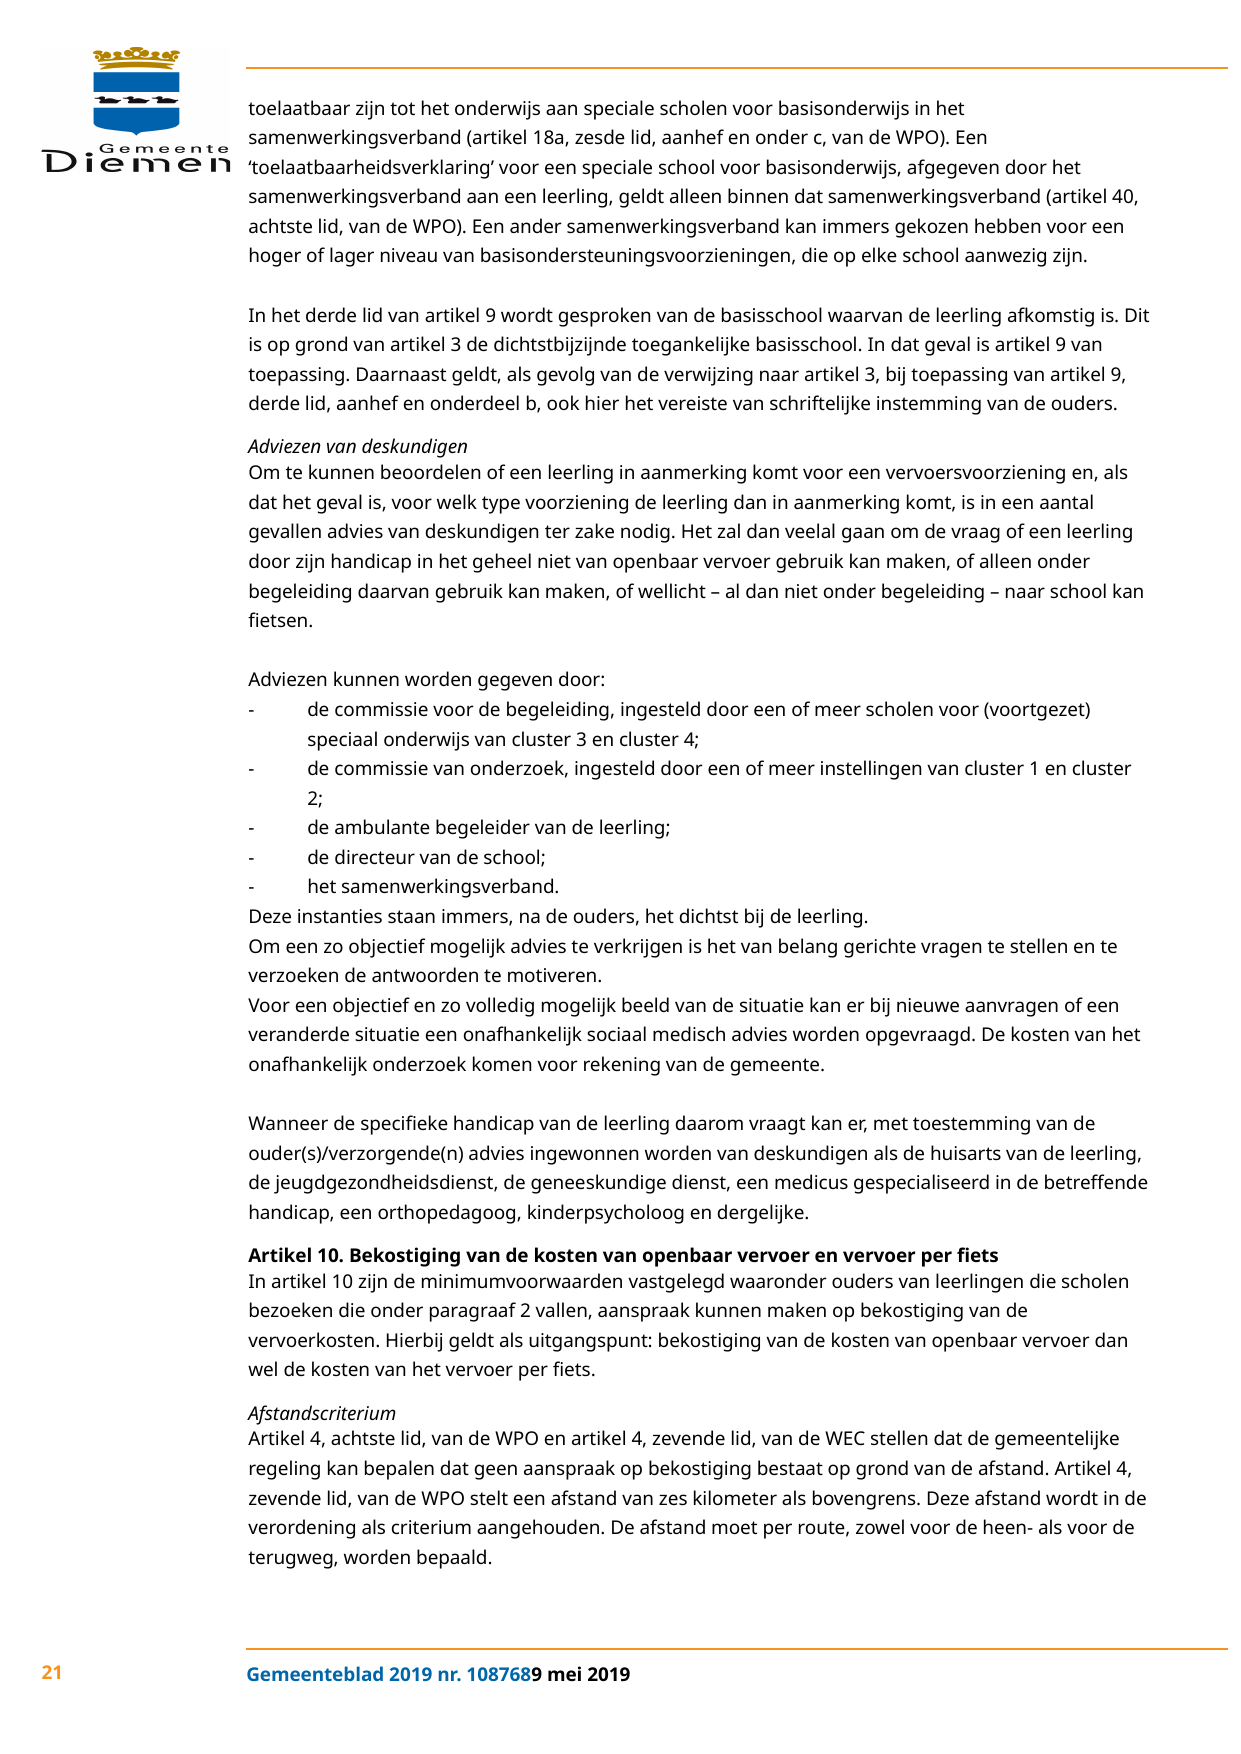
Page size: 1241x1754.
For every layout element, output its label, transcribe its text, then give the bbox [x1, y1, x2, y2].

list de ambulante begeleider van de leerling; [248, 814, 1152, 840]
text Deze instanties staan immers, na de ouders, het dichtst bij de leerling. [248, 903, 1152, 929]
text In het derde lid van artikel 9 wordt gesproken van de basisschool waarvan de leerling afkomstig is. Dit is op grond van artikel 3 de dichtstbijzijnde toegankelijke basisschool. In dat geval is artikel 9 van toepassing. Daarnaast geldt, als gevolg van de verwijzing naar artikel 3, bij toepassing van artikel 9, derde lid, aanhef en onderdeel b, ook hier het vereiste van schriftelijke instemming van de ouders. [248, 302, 1152, 416]
text Artikel 4, achtste lid, van de WPO en artikel 4, zevende lid, van de WEC stellen dat de gemeentelijke regeling kan bepalen dat geen aanspraak op bekostiging bestaat op grond van de afstand. Artikel 4, zevende lid, van de WPO stelt een afstand van zes kilometer als bovengrens. Deze afstand wordt in de verordening als criterium aangehouden. De afstand moet per route, zowel voor de heen- als voor de terugweg, worden bepaald. [248, 1426, 1152, 1569]
list de commissie van onderzoek, ingesteld door een of meer instellingen van cluster 1 en cluster 2; [248, 755, 1152, 811]
text Om te kunnen beoordelen of een leerling in aanmerking komt voor een vervoersvoorziening en, als dat het geval is, voor welk type voorziening de leerling dan in aanmerking komt, is in een aantal gevallen advies van deskundigen ter zake nodig. Het zal dan veelal gaan om de vraag of een leerling door zijn handicap in het geheel niet van openbaar vervoer gebruik kan maken, of alleen onder begeleiding daarvan gebruik kan maken, of wellicht – al dan niet onder begeleiding – naar school kan fietsen. [248, 459, 1152, 633]
text Om een zo objectief mogelijk advies te verkrijgen is het van belang gerichte vragen te stellen en te verzoeken de antwoorden te motiveren. [248, 933, 1152, 988]
text Afstandscriterium [248, 1400, 1152, 1426]
text Artikel 10. Bekostiging van de kosten van openbaar vervoer en vervoer per fiets [248, 1242, 1152, 1268]
text In artikel 10 zijn de minimumvoorwaarden vastgelegd waaronder ouders van leerlingen die scholen bezoeken die onder paragraaf 2 vallen, aanspraak kunnen maken op bekostiging van de vervoerkosten. Hierbij geldt als uitgangspunt: bekostiging van de kosten van openbaar vervoer dan wel de kosten van het vervoer per fiets. [248, 1268, 1152, 1382]
picture [41, 47, 231, 172]
text Wanneer de specifieke handicap van de leerling daarom vraagt kan er, met toestemming van de ouder(s)/verzorgende(n) advies ingewonnen worden van deskundigen als de huisarts van de leerling, de jeugdgezondheidsdienst, de geneeskundige dienst, een medicus gespecialiseerd in de betreffende handicap, een orthopedagoog, kinderpsycholoog en dergelijke. [248, 1110, 1152, 1225]
list het samenwerkingsverband. [248, 874, 1152, 899]
text Adviezen van deskundigen [248, 434, 1152, 459]
text Voor een objectief en zo volledig mogelijk beeld van de situatie kan er bij nieuwe aanvragen of een veranderde situatie een onafhankelijk sociaal medisch advies worden opgevraagd. De kosten van het onafhankelijk onderzoek komen voor rekening van de gemeente. [248, 992, 1152, 1077]
text Adviezen kunnen worden gegeven door: [248, 667, 1152, 692]
list de commissie voor de begeleiding, ingesteld door een of meer scholen voor (voortgezet) speciaal onderwijs van cluster 3 en cluster 4; [248, 696, 1152, 751]
list de directeur van de school; [248, 844, 1152, 870]
text toelaatbaar zijn tot het onderwijs aan speciale scholen voor basisonderwijs in het samenwerkingsverband (artikel 18a, zesde lid, aanhef en onder c, van de WPO). Een ‘toelaatbaarheidsverklaring’ voor een speciale school voor basisonderwijs, afgegeven door het samenwerkingsverband aan een leerling, geldt alleen binnen dat samenwerkingsverband (artikel 40, achtste lid, van de WPO). Een ander samenwerkingsverband kan immers gekozen hebben voor een hoger of lager niveau van basisondersteuningsvoorzieningen, die op elke school aanwezig zijn. [248, 95, 1152, 268]
